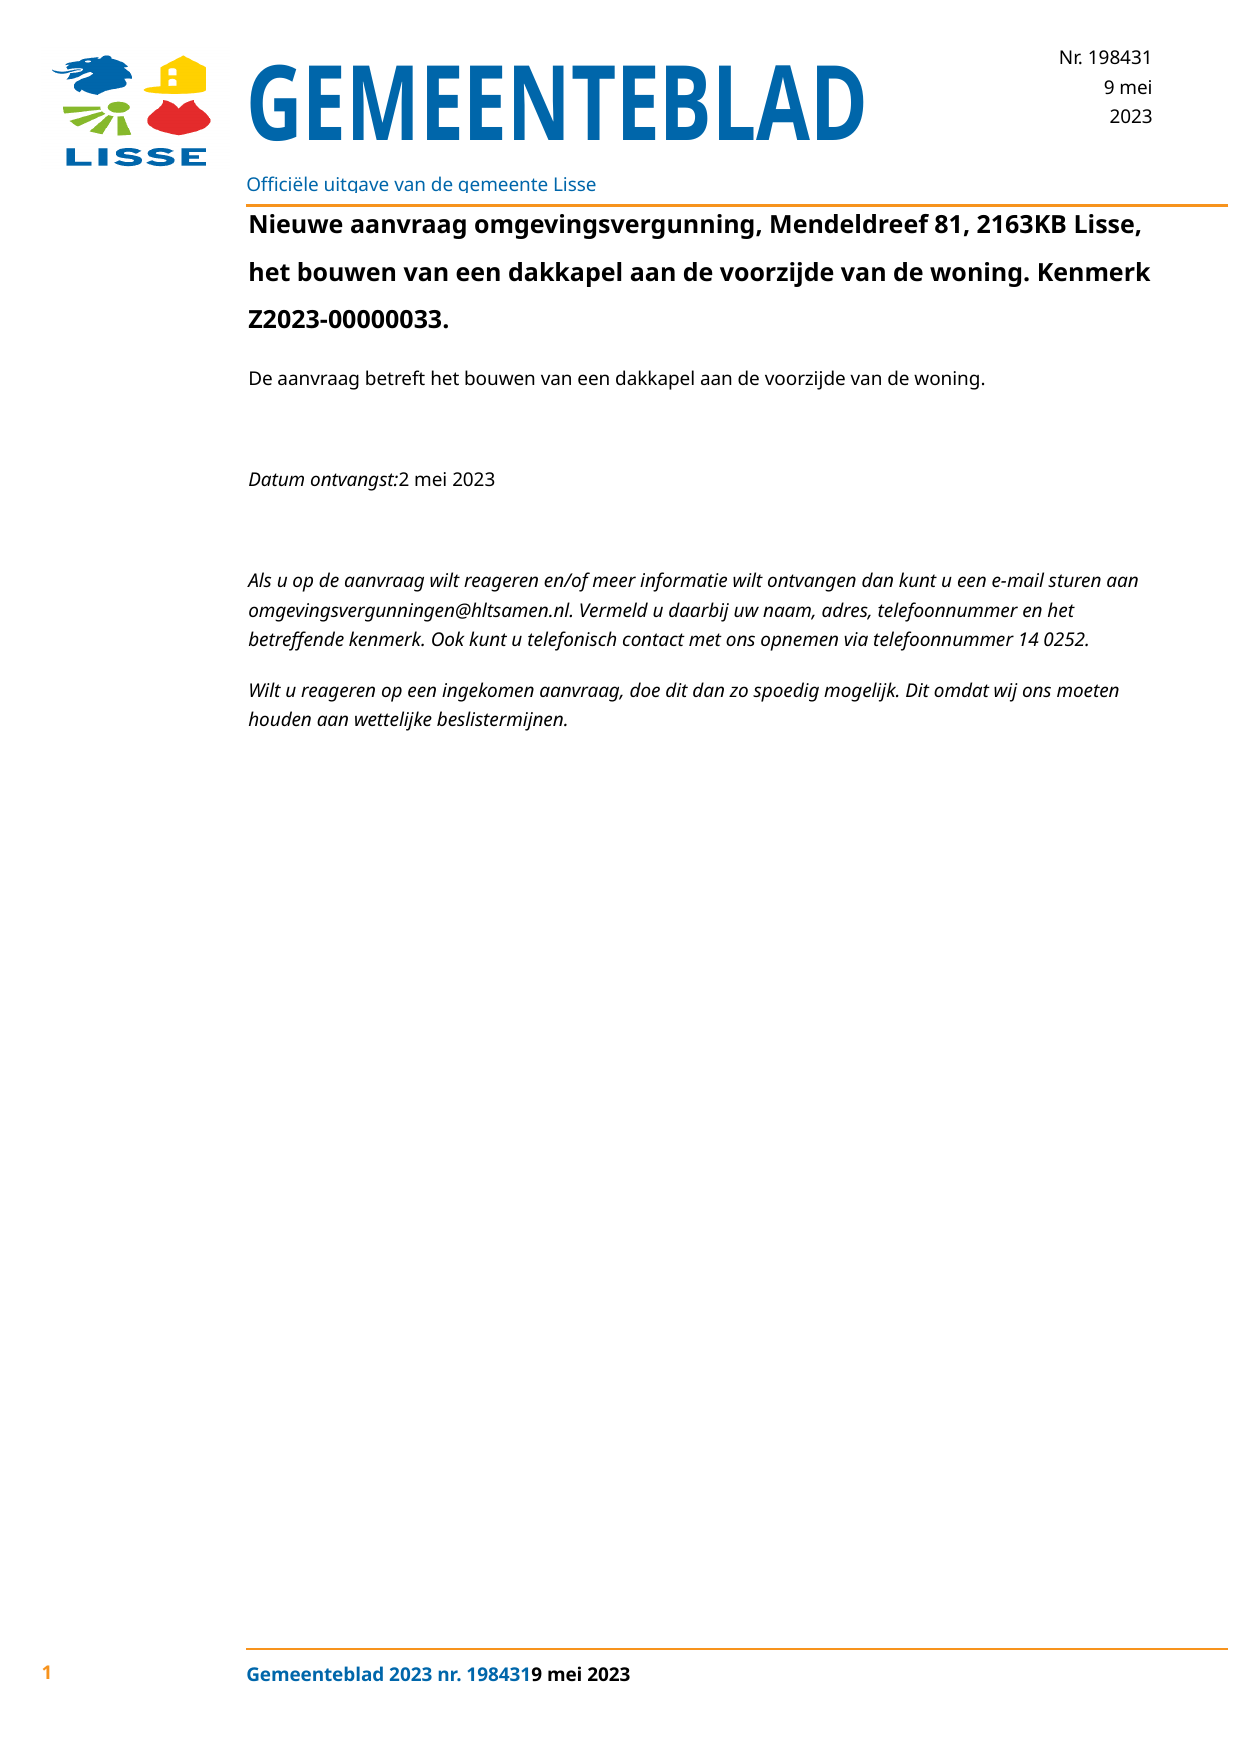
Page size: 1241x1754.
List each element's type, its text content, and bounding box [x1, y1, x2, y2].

text Nieuwe aanvraag omgevingsvergunning, Mendeldreef 81, 2163KB Lisse, het bouwen van een dakkapel aan de voorzijde van de woning. Kenmerk Z2023-00000033. [248, 207, 1152, 336]
text Als u op de aanvraag wilt reageren en/of meer informatie wilt ontvangen dan kunt u een e-mail sturen aan omgevingsvergunningen@hltsamen.nl. Vermeld u daarbij uw naam, adres, telefoonnummer en het betreffende kenmerk. Ook kunt u telefonisch contact met ons opnemen via telefoonnummer 14 0252. [248, 567, 1152, 652]
text Datum ontvangst:2 mei 2023 [248, 466, 1152, 492]
picture [41, 47, 231, 172]
text Wilt u reageren op een ingekomen aanvraag, doe dit dan zo spoedig mogelijk. Dit omdat wij ons moeten houden aan wettelijke beslistermijnen. [248, 677, 1152, 732]
text De aanvraag betreft het bouwen van een dakkapel aan de voorzijde van de woning. [248, 366, 1152, 391]
